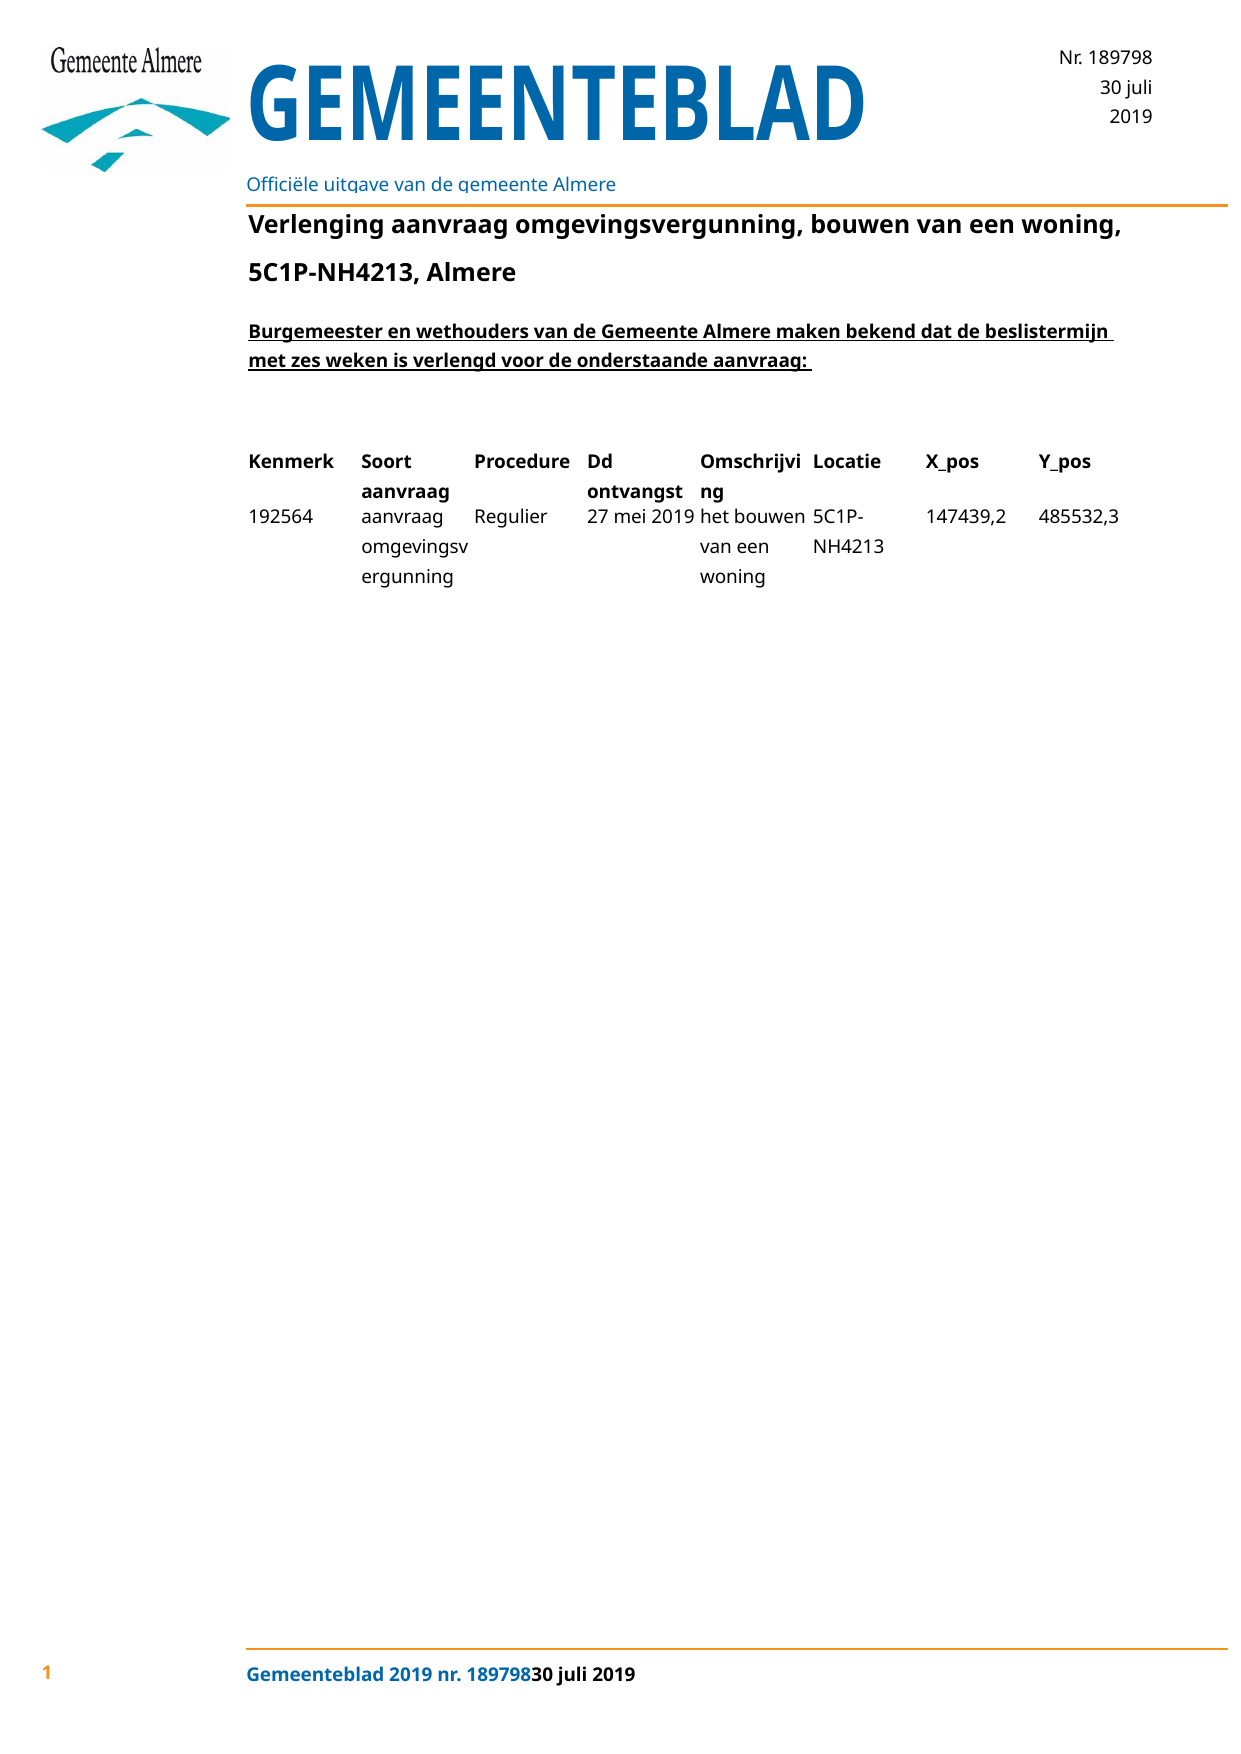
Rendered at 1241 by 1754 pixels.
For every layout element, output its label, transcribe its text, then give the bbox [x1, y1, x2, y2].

table_cell 5C1P-NH4213 [813, 504, 926, 589]
table_cell 485532,3 [1039, 504, 1152, 589]
table_header Omschrijving [700, 449, 813, 504]
table_cell 192564 [248, 504, 361, 589]
table_header Locatie [813, 449, 926, 504]
table_cell het bouwen van een woning [700, 504, 813, 589]
picture [41, 47, 231, 172]
table_cell aanvraag omgevingsvergunning [361, 504, 474, 589]
table_header Y_pos [1039, 449, 1152, 504]
table_header Kenmerk [248, 449, 361, 504]
text Verlenging aanvraag omgevingsvergunning, bouwen van een woning, 5C1P-NH4213, Almere [248, 207, 1152, 288]
table_header Soort aanvraag [361, 449, 474, 504]
table_cell Regulier [474, 504, 587, 589]
table_cell 27 mei 2019 [587, 504, 700, 589]
table_header Dd ontvangst [587, 449, 700, 504]
text Burgemeester en wethouders van de Gemeente Almere maken bekend dat de beslistermijn met zes weken is verlengd voor de onderstaande aanvraag: [248, 318, 1152, 373]
table_header X_pos [926, 449, 1038, 504]
table_cell 147439,2 [926, 504, 1038, 589]
table_header Procedure [474, 449, 587, 504]
